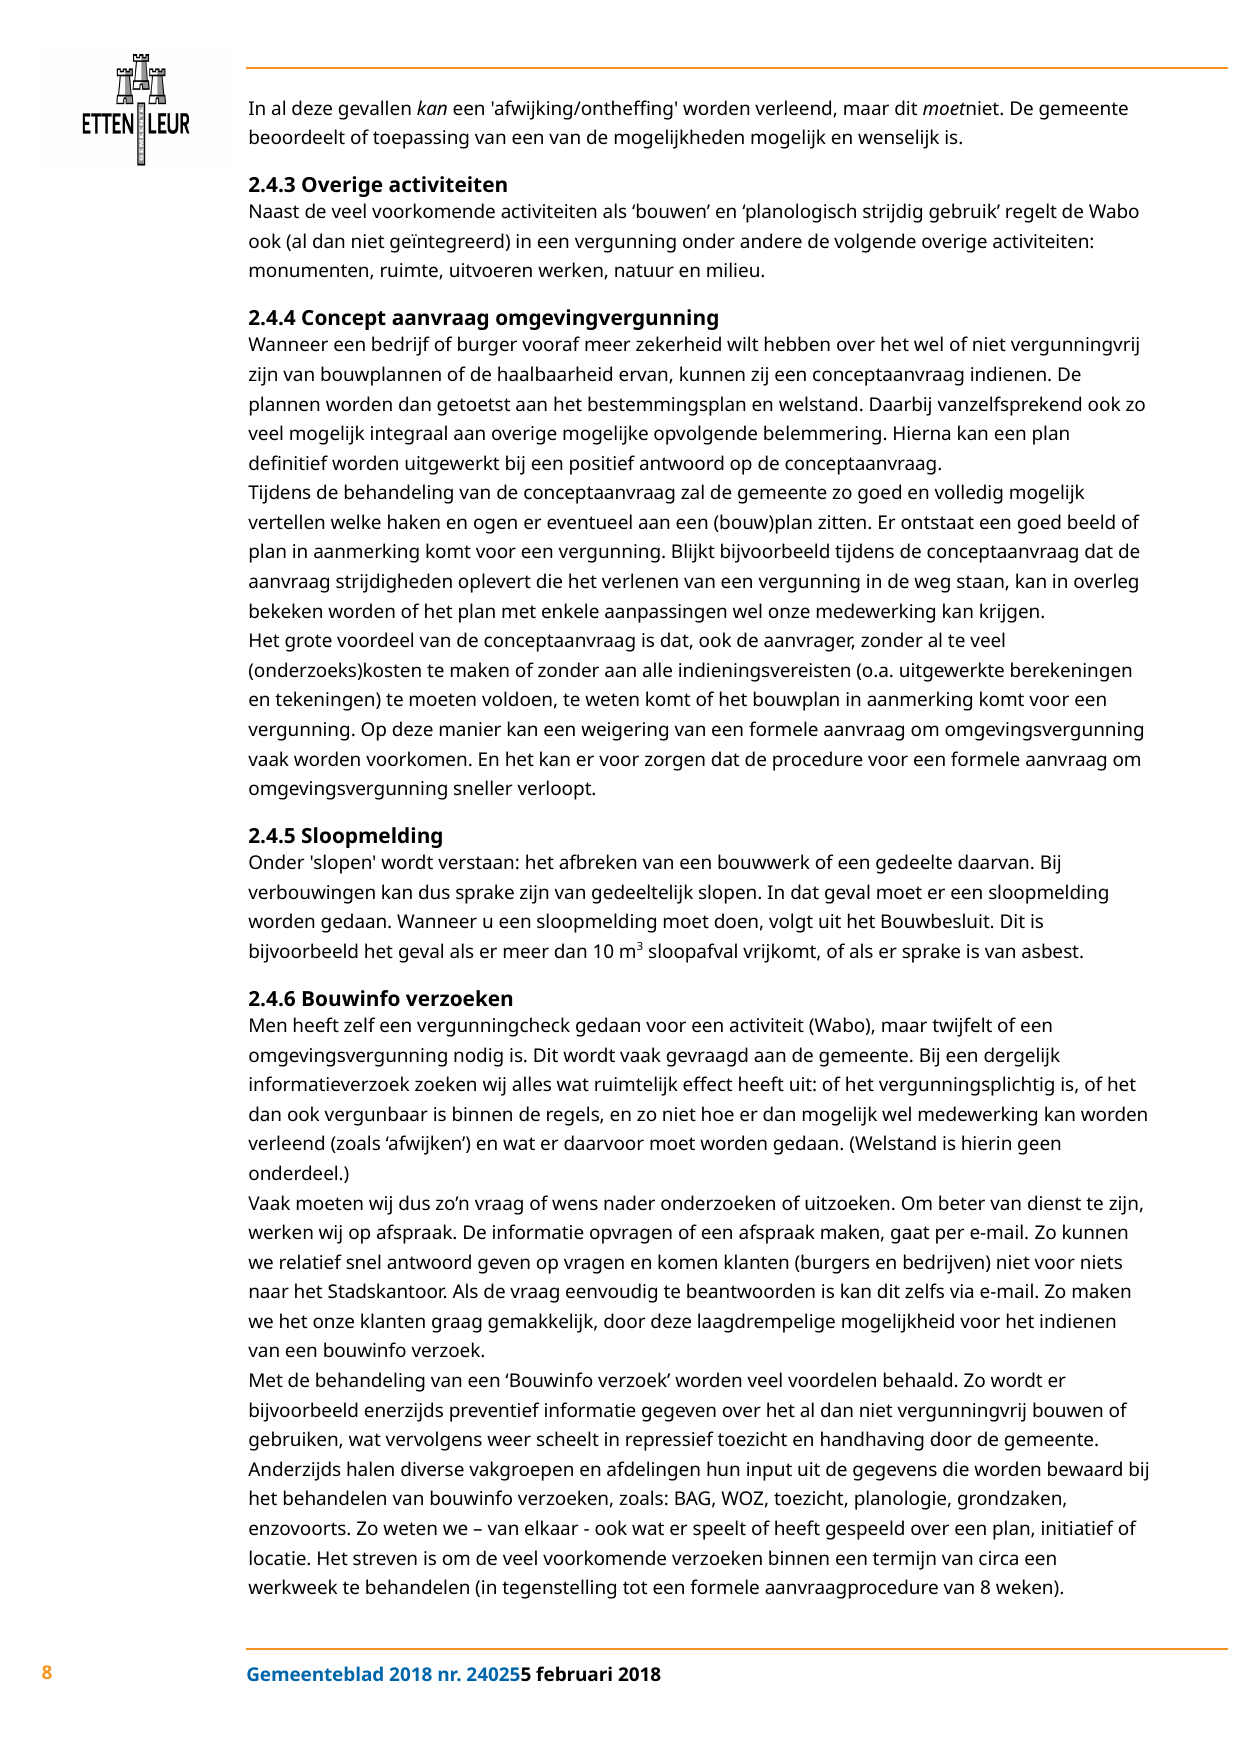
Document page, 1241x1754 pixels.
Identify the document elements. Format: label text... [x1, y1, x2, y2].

text 2.4.5 Sloopmelding [248, 821, 1152, 849]
text 2.4.6 Bouwinfo verzoeken [248, 984, 1152, 1012]
text In al deze gevallen kan een 'afwijking/ontheffing' worden verleend, maar dit moetniet. De gemeente beoordeelt of toepassing van een van de mogelijkheden mogelijk en wenselijk is. [248, 95, 1152, 150]
text 2.4.4 Concept aanvraag omgevingvergunning [248, 303, 1152, 332]
text Onder 'slopen' wordt verstaan: het afbreken van een bouwwerk of een gedeelte daarvan. Bij verbouwingen kan dus sprake zijn van gedeeltelijk slopen. In dat geval moet er een sloopmelding worden gedaan. Wanneer u een sloopmelding moet doen, volgt uit het Bouwbesluit. Dit is bijvoorbeeld het geval als er meer dan 10 m3 sloopafval vrijkomt, of als er sprake is van asbest. [248, 849, 1152, 964]
text Tijdens de behandeling van de conceptaanvraag zal de gemeente zo goed en volledig mogelijk vertellen welke haken en ogen er eventueel aan een (bouw)plan zitten. Er ontstaat een goed beeld of plan in aanmerking komt voor een vergunning. Blijkt bijvoorbeeld tijdens de conceptaanvraag dat de aanvraag strijdigheden oplevert die het verlenen van een vergunning in de weg staan, kan in overleg bekeken worden of het plan met enkele aanpassingen wel onze medewerking kan krijgen. [248, 479, 1152, 624]
picture [41, 47, 231, 172]
text Wanneer een bedrijf of burger vooraf meer zekerheid wilt hebben over het wel of niet vergunningvrij zijn van bouwplannen of de haalbaarheid ervan, kunnen zij een conceptaanvraag indienen. De plannen worden dan getoetst aan het bestemmingsplan en welstand. Daarbij vanzelfsprekend ook zo veel mogelijk integraal aan overige mogelijke opvolgende belemmering. Hierna kan een plan definitief worden uitgewerkt bij een positief antwoord op de conceptaanvraag. [248, 332, 1152, 476]
text Het grote voordeel van de conceptaanvraag is dat, ook de aanvrager, zonder al te veel (onderzoeks)kosten te maken of zonder aan alle indieningsvereisten (o.a. uitgewerkte berekeningen en tekeningen) te moeten voldoen, te weten komt of het bouwplan in aanmerking komt voor een vergunning. Op deze manier kan een weigering van een formele aanvraag om omgevingsvergunning vaak worden voorkomen. En het kan er voor zorgen dat de procedure voor een formele aanvraag om omgevingsvergunning sneller verloopt. [248, 627, 1152, 801]
text 2.4.3 Overige activiteiten [248, 170, 1152, 198]
text Men heeft zelf een vergunningcheck gedaan voor een activiteit (Wabo), maar twijfelt of een omgevingsvergunning nodig is. Dit wordt vaak gevraagd aan de gemeente. Bij een dergelijk informatieverzoek zoeken wij alles wat ruimtelijk effect heeft uit: of het vergunningsplichtig is, of het dan ook vergunbaar is binnen de regels, en zo niet hoe er dan mogelijk wel medewerking kan worden verleend (zoals ‘afwijken’) en wat er daarvoor moet worden gedaan. (Welstand is hierin geen onderdeel.) [248, 1012, 1152, 1186]
text Met de behandeling van een ‘Bouwinfo verzoek’ worden veel voordelen behaald. Zo wordt er bijvoorbeeld enerzijds preventief informatie gegeven over het al dan niet vergunningvrij bouwen of gebruiken, wat vervolgens weer scheelt in repressief toezicht en handhaving door de gemeente. Anderzijds halen diverse vakgroepen en afdelingen hun input uit de gegevens die worden bewaard bij het behandelen van bouwinfo verzoeken, zoals: BAG, WOZ, toezicht, planologie, grondzaken, enzovoorts. Zo weten we – van elkaar - ook wat er speelt of heeft gespeeld over een plan, initiatief of locatie. Het streven is om de veel voorkomende verzoeken binnen een termijn van circa een werkweek te behandelen (in tegenstelling tot een formele aanvraagprocedure van 8 weken). [248, 1367, 1152, 1600]
text Vaak moeten wij dus zo’n vraag of wens nader onderzoeken of uitzoeken. Om beter van dienst te zijn, werken wij op afspraak. De informatie opvragen of een afspraak maken, gaat per e-mail. Zo kunnen we relatief snel antwoord geven op vragen en komen klanten (burgers en bedrijven) niet voor niets naar het Stadskantoor. Als de vraag eenvoudig te beantwoorden is kan dit zelfs via e-mail. Zo maken we het onze klanten graag gemakkelijk, door deze laagdrempelige mogelijkheid voor het indienen van een bouwinfo verzoek. [248, 1190, 1152, 1363]
text Naast de veel voorkomende activiteiten als ‘bouwen’ en ‘planologisch strijdig gebruik’ regelt de Wabo ook (al dan niet geïntegreerd) in een vergunning onder andere de volgende overige activiteiten: monumenten, ruimte, uitvoeren werken, natuur en milieu. [248, 198, 1152, 283]
